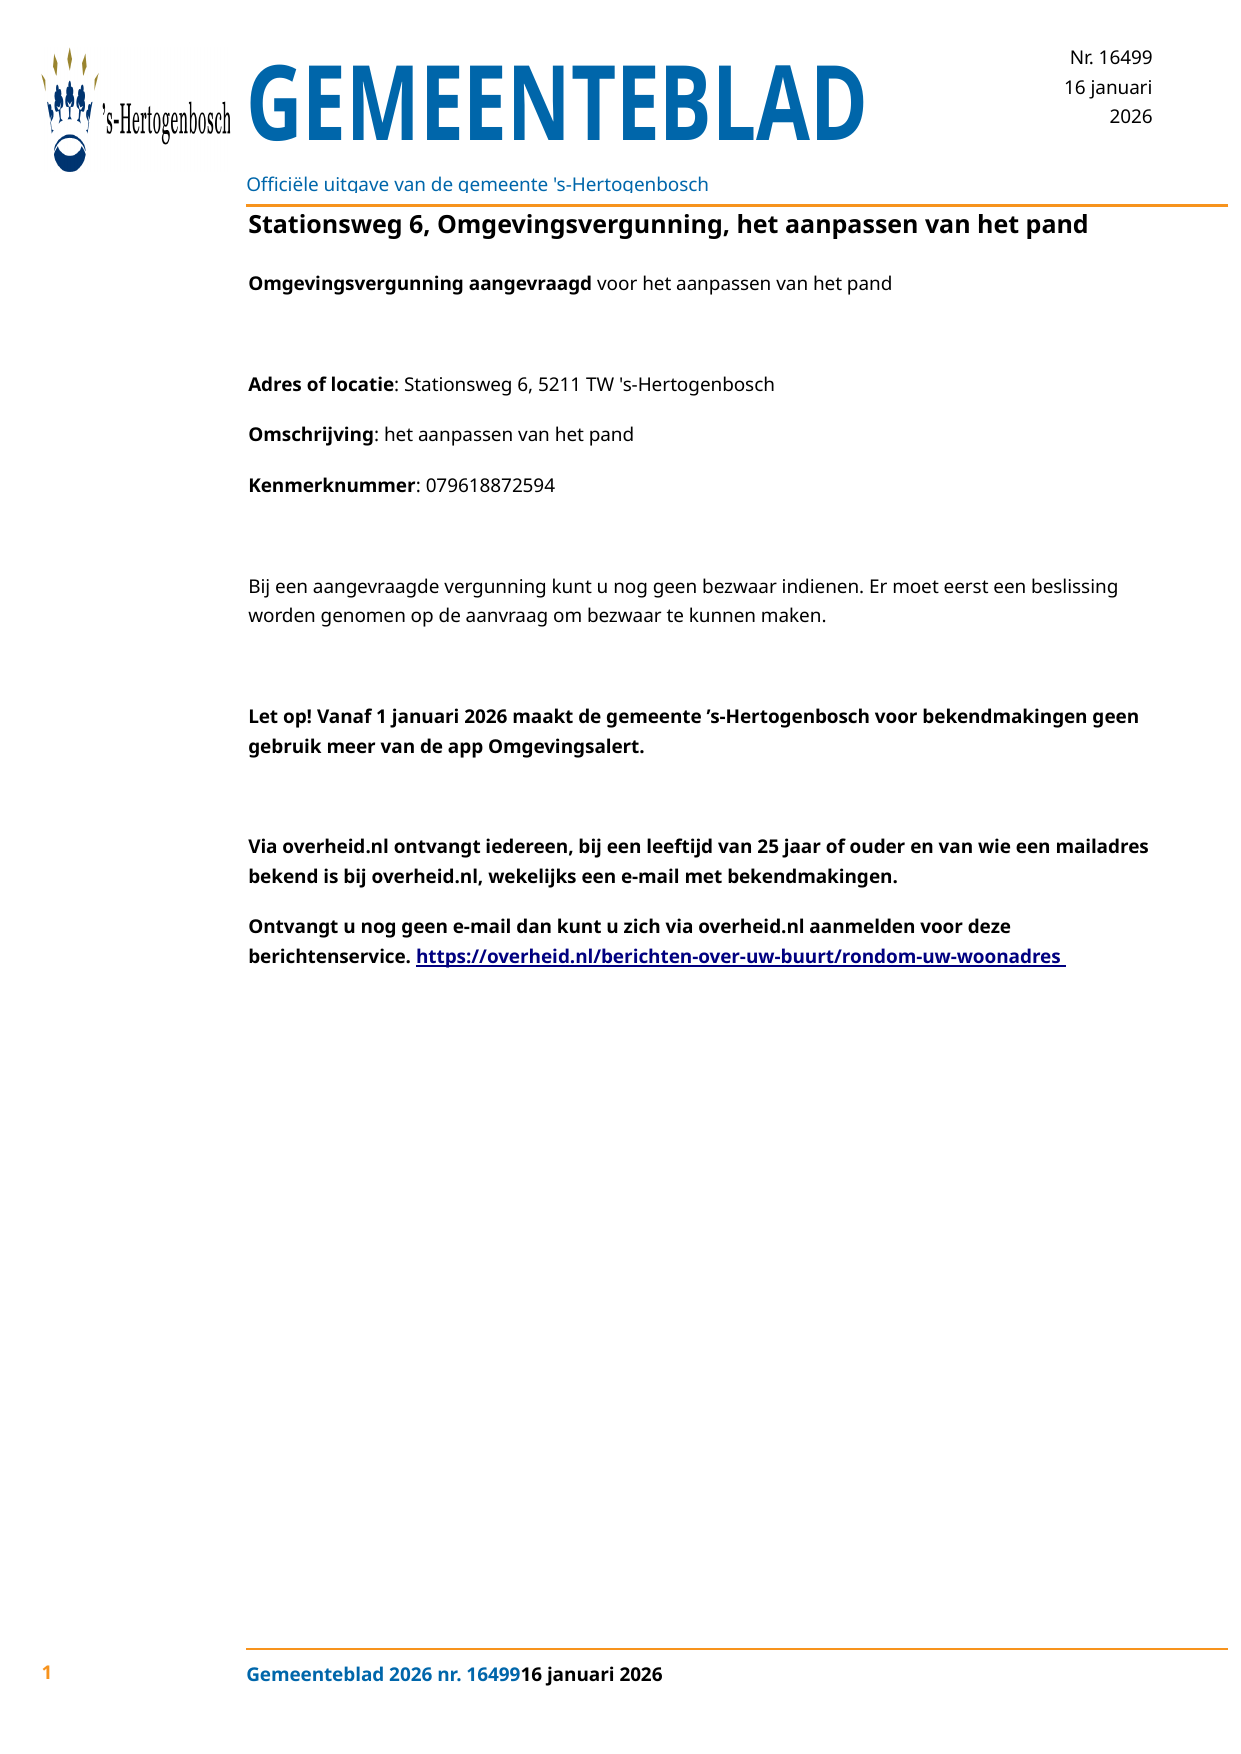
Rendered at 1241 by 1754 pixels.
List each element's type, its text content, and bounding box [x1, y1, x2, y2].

text Omgevingsvergunning aangevraagd voor het aanpassen van het pand [248, 270, 1152, 296]
text Stationsweg 6, Omgevingsvergunning, het aanpassen van het pand [248, 207, 1152, 241]
text Via overheid.nl ontvangt iedereen, bij een leeftijd van 25 jaar of ouder en van wie een mailadres bekend is bij overheid.nl, wekelijks een e-mail met bekendmakingen. [248, 834, 1152, 889]
text Bij een aangevraagde vergunning kunt u nog geen bezwaar indienen. Er moet eerst een beslissing worden genomen op de aanvraag om bezwaar te kunnen maken. [248, 573, 1152, 628]
picture [41, 47, 231, 172]
text Let op! Vanaf 1 januari 2026 maakt de gemeente ’s-Hertogenbosch voor bekendmakingen geen gebruik meer van de app Omgevingsalert. [248, 703, 1152, 758]
text Ontvangt u nog geen e-mail dan kunt u zich via overheid.nl aanmelden voor deze berichtenservice. https://overheid.nl/berichten-over-uw-buurt/rondom-uw-woonadres [248, 914, 1152, 969]
text Omschrijving: het aanpassen van het pand [248, 422, 1152, 447]
text Adres of locatie: Stationsweg 6, 5211 TW 's-Hertogenbosch [248, 371, 1152, 397]
text Kenmerknummer: 079618872594 [248, 472, 1152, 498]
